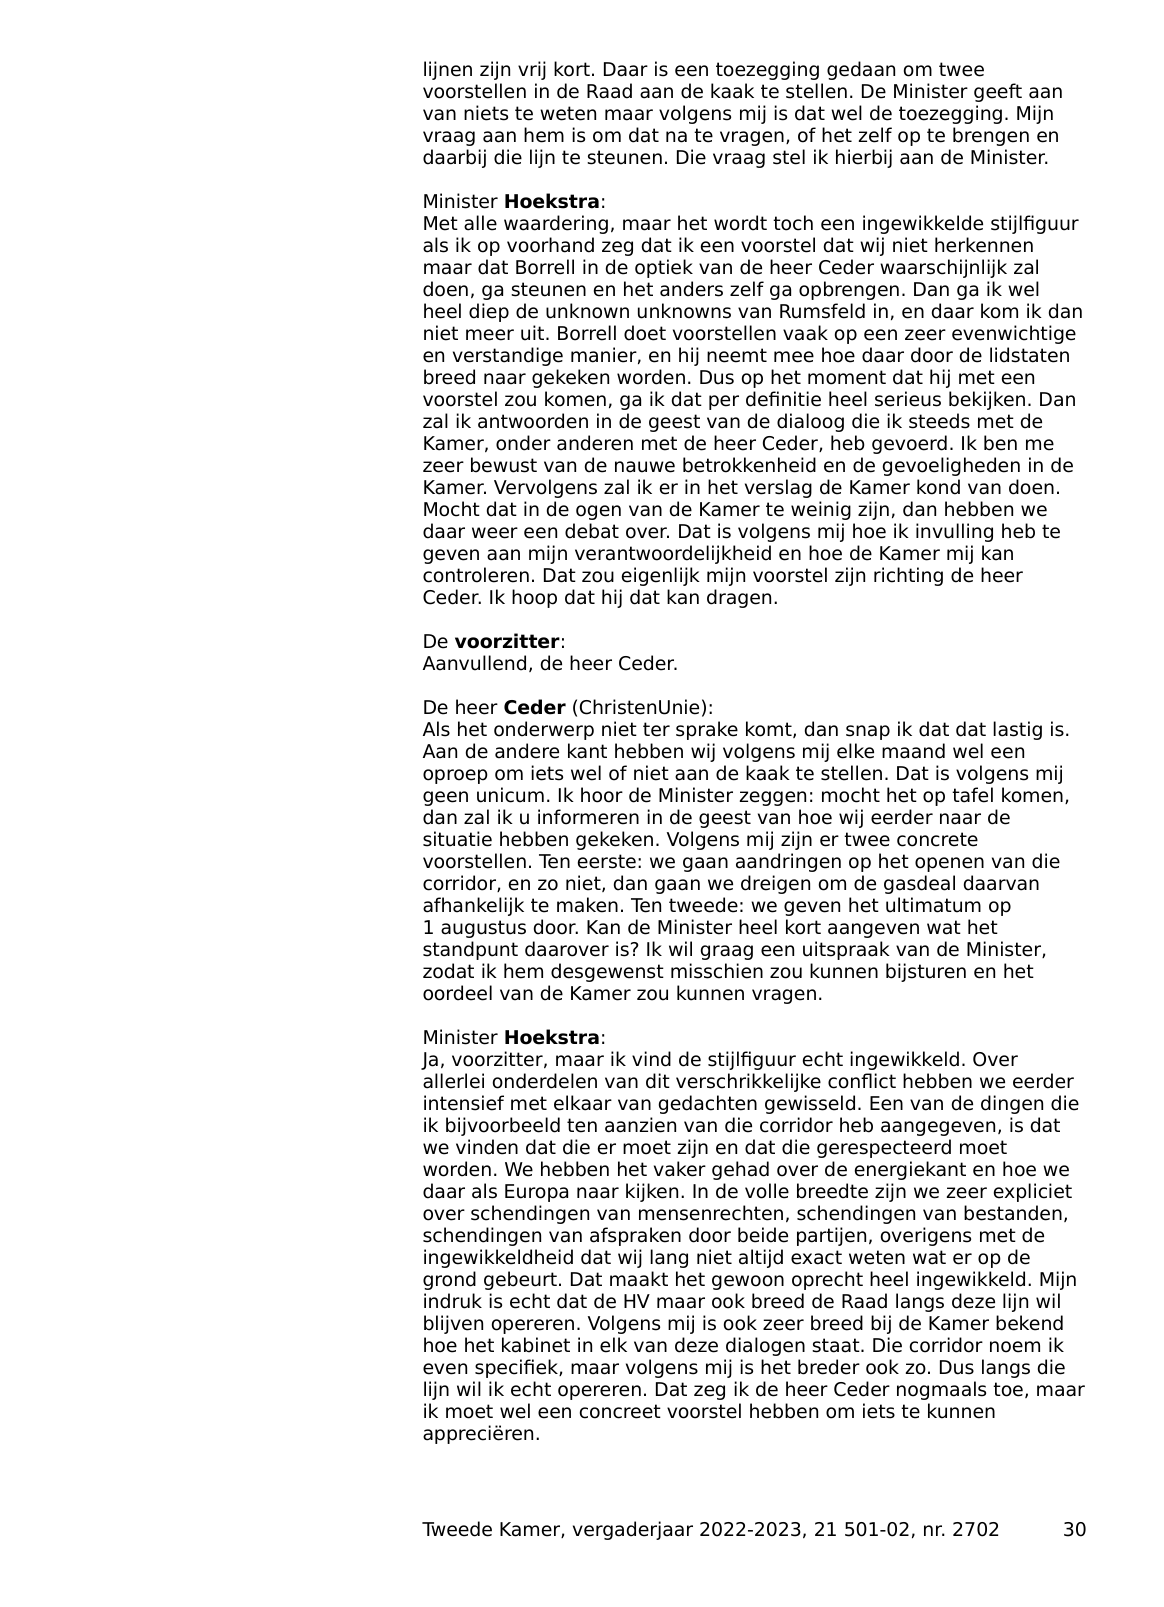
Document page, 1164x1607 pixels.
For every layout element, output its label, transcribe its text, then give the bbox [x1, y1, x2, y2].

text Met alle waardering, maar het wordt toch een ingewikkelde stijlfiguur als ik op voorhand zeg dat ik een voorstel dat wij niet herkennen maar dat Borrell in de optiek van de heer Ceder waarschijnlijk zal doen, ga steunen en het anders zelf ga opbrengen. Dan ga ik wel heel diep de unknown unknowns van Rumsfeld in, en daar kom ik dan niet meer uit. Borrell doet voorstellen vaak op een zeer evenwichtige en verstandige manier, en hij neemt mee hoe daar door de lidstaten breed naar gekeken worden. Dus op het moment dat hij met een voorstel zou komen, ga ik dat per definitie heel serieus bekijken. Dan zal ik antwoorden in de geest van de dialoog die ik steeds met de Kamer, onder anderen met de heer Ceder, heb gevoerd. Ik ben me zeer bewust van de nauwe betrokkenheid en de gevoeligheden in de Kamer. Vervolgens zal ik er in het verslag de Kamer kond van doen. Mocht dat in de ogen van de Kamer te weinig zijn, dan hebben we daar weer een debat over. Dat is volgens mij hoe ik invulling heb te geven aan mijn verantwoordelijkheid en hoe de Kamer mij kan controleren. Dat zou eigenlijk mijn voorstel zijn richting de heer Ceder. Ik hoop dat hij dat kan dragen. [422, 213, 1087, 609]
text Minister Hoekstra: [422, 1027, 1087, 1049]
text lijnen zijn vrij kort. Daar is een toezegging gedaan om twee voorstellen in de Raad aan de kaak te stellen. De Minister geeft aan van niets te weten maar volgens mij is dat wel de toezegging. Mijn vraag aan hem is om dat na te vragen, of het zelf op te brengen en daarbij die lijn te steunen. Die vraag stel ik hierbij aan de Minister. [422, 59, 1087, 169]
text Aanvullend, de heer Ceder. [422, 653, 1087, 675]
text Als het onderwerp niet ter sprake komt, dan snap ik dat dat lastig is. Aan de andere kant hebben wij volgens mij elke maand wel een oproep om iets wel of niet aan de kaak te stellen. Dat is volgens mij geen unicum. Ik hoor de Minister zeggen: mocht het op tafel komen, dan zal ik u informeren in de geest van hoe wij eerder naar de situatie hebben gekeken. Volgens mij zijn er twee concrete voorstellen. Ten eerste: we gaan aandringen op het openen van die corridor, en zo niet, dan gaan we dreigen om de gasdeal daarvan afhankelijk te maken. Ten tweede: we geven het ultimatum op 1 augustus door. Kan de Minister heel kort aangeven wat het standpunt daarover is? Ik wil graag een uitspraak van de Minister, zodat ik hem desgewenst misschien zou kunnen bijsturen en het oordeel van de Kamer zou kunnen vragen. [422, 719, 1087, 1005]
text De voorzitter: [422, 631, 1087, 653]
text Minister Hoekstra: [422, 191, 1087, 213]
text Ja, voorzitter, maar ik vind de stijlfiguur echt ingewikkeld. Over allerlei onderdelen van dit verschrikkelijke conflict hebben we eerder intensief met elkaar van gedachten gewisseld. Een van de dingen die ik bijvoorbeeld ten aanzien van die corridor heb aangegeven, is dat we vinden dat die er moet zijn en dat die gerespecteerd moet worden. We hebben het vaker gehad over de energiekant en hoe we daar als Europa naar kijken. In de volle breedte zijn we zeer expliciet over schendingen van mensenrechten, schendingen van bestanden, schendingen van afspraken door beide partijen, overigens met de ingewikkeldheid dat wij lang niet altijd exact weten wat er op de grond gebeurt. Dat maakt het gewoon oprecht heel ingewikkeld. Mijn indruk is echt dat de HV maar ook breed de Raad langs deze lijn wil blijven opereren. Volgens mij is ook zeer breed bij de Kamer bekend hoe het kabinet in elk van deze dialogen staat. Die corridor noem ik even specifiek, maar volgens mij is het breder ook zo. Dus langs die lijn wil ik echt opereren. Dat zeg ik de heer Ceder nogmaals toe, maar ik moet wel een concreet voorstel hebben om iets te kunnen appreciëren. [422, 1049, 1087, 1444]
text De heer Ceder (ChristenUnie): [422, 697, 1087, 719]
